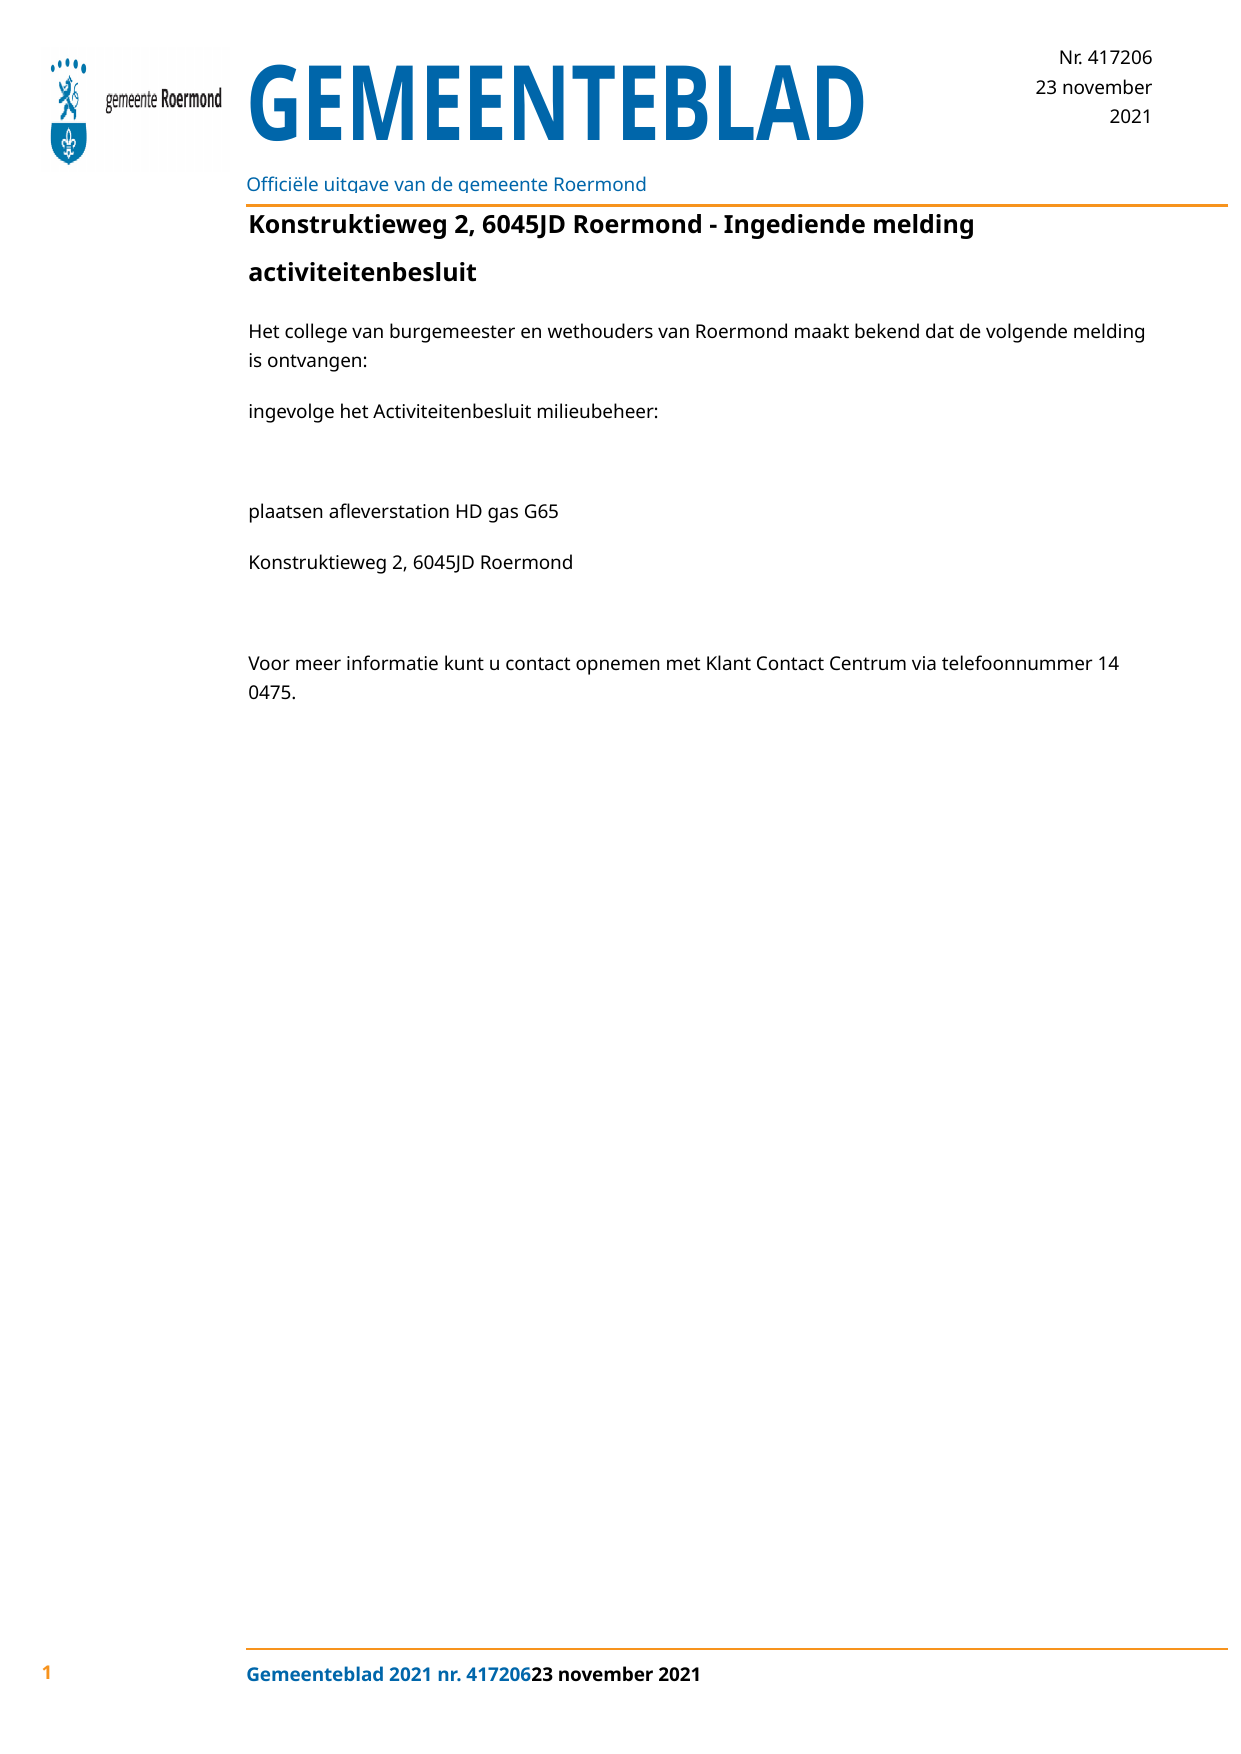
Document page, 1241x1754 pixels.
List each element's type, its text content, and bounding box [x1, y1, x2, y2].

picture [41, 47, 231, 172]
text Voor meer informatie kunt u contact opnemen met Klant Contact Centrum via telefoonnummer 14 0475. [248, 650, 1152, 705]
text Konstruktieweg 2, 6045JD Roermond [248, 549, 1152, 575]
text Het college van burgemeester en wethouders van Roermond maakt bekend dat de volgende melding is ontvangen: [248, 318, 1152, 373]
text plaatsen afleverstation HD gas G65 [248, 499, 1152, 524]
text Konstruktieweg 2, 6045JD Roermond - Ingediende melding activiteitenbesluit [248, 207, 1152, 288]
text ingevolge het Activiteitenbesluit milieubeheer: [248, 398, 1152, 424]
